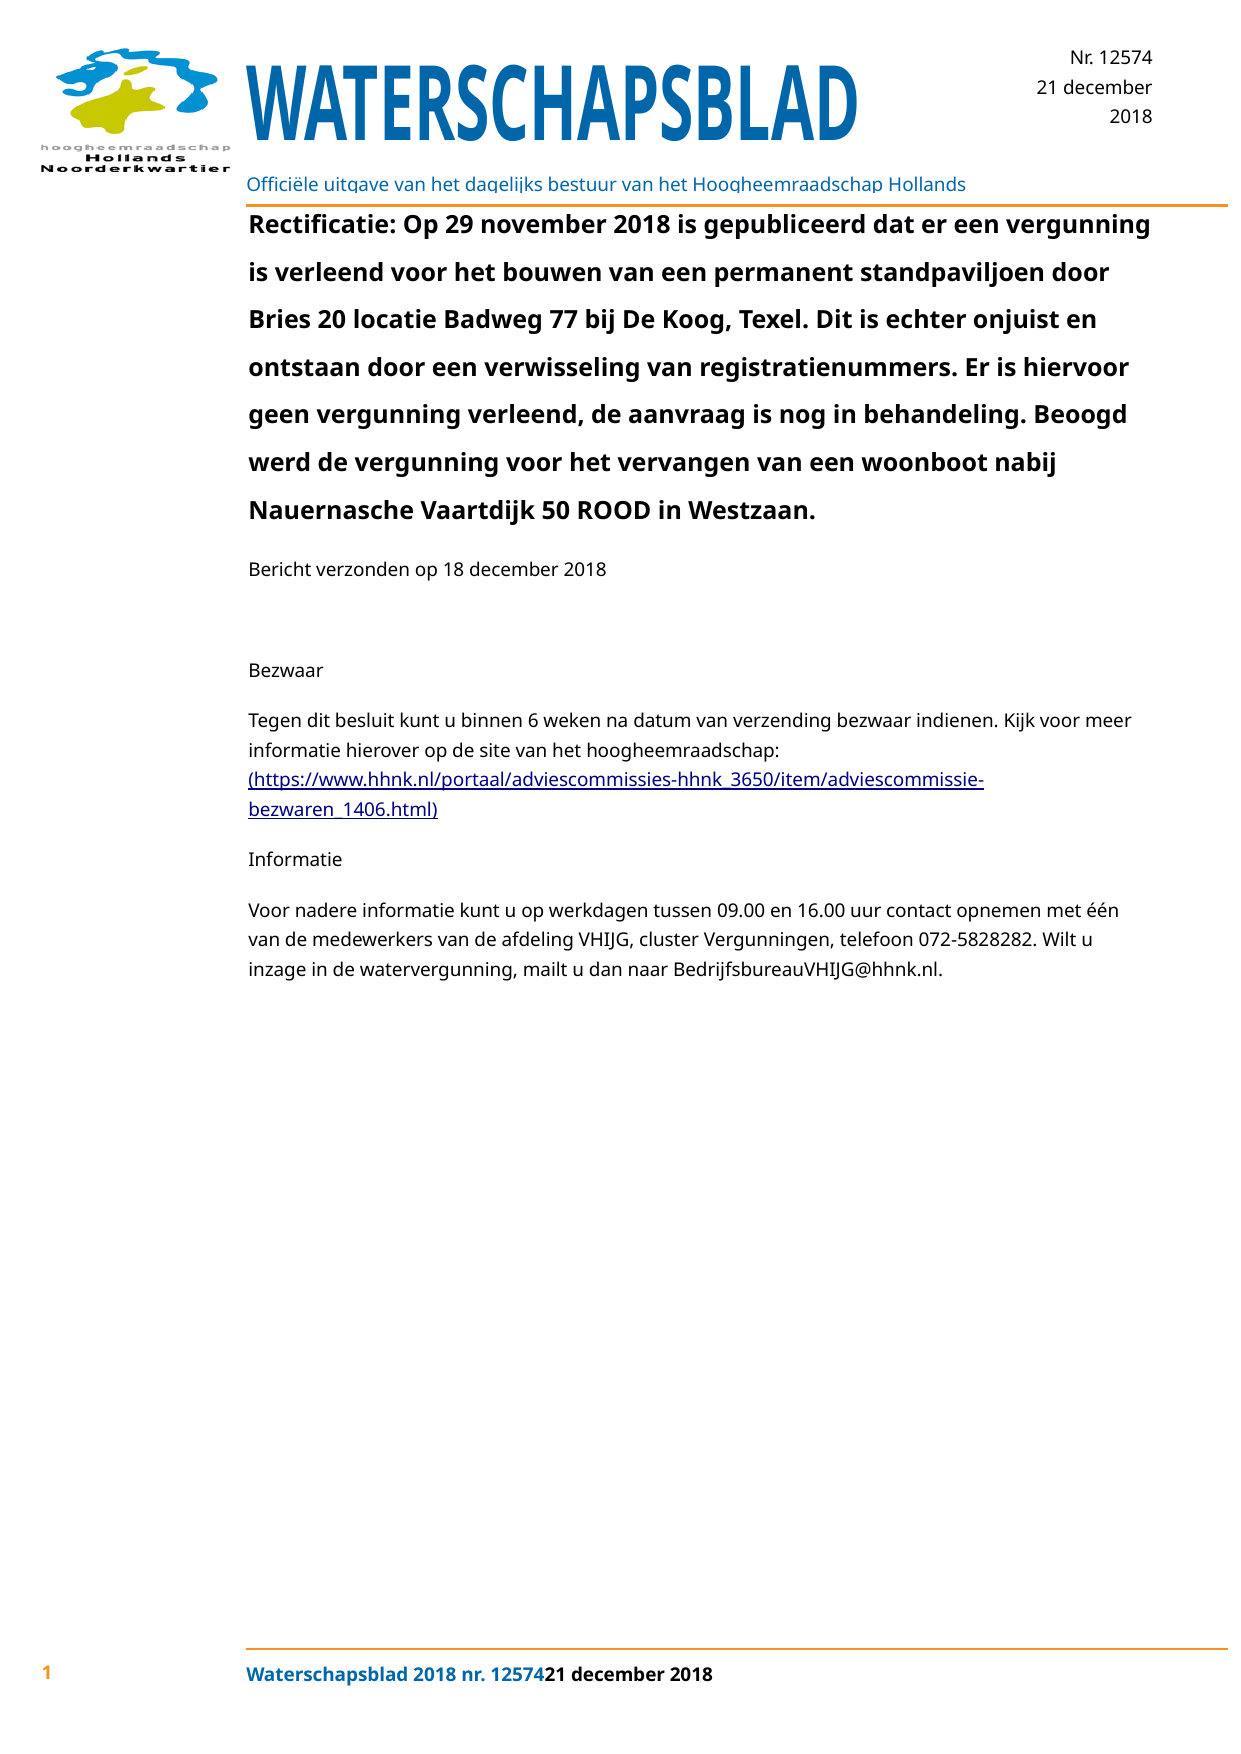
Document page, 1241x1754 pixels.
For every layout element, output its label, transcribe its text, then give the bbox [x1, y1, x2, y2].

text Tegen dit besluit kunt u binnen 6 weken na datum van verzending bezwaar indienen. Kijk voor meer informatie hierover op de site van het hoogheemraadschap: (https://www.hhnk.nl/portaal/adviescommissies-hhnk_3650/item/adviescommissie-bezwaren_1406.html) [248, 707, 1152, 822]
text Informatie [248, 846, 1152, 872]
text Voor nadere informatie kunt u op werkdagen tussen 09.00 en 16.00 uur contact opnemen met één van de medewerkers van de afdeling VHIJG, cluster Vergunningen, telefoon 072-5828282. Wilt u inzage in de watervergunning, mailt u dan naar BedrijfsbureauVHIJG@hhnk.nl. [248, 897, 1152, 982]
text Bericht verzonden op 18 december 2018 [248, 556, 1152, 582]
text Bezwaar [248, 657, 1152, 682]
picture [41, 47, 231, 172]
text Rectificatie: Op 29 november 2018 is gepubliceerd dat er een vergunning is verleend voor het bouwen van een permanent standpaviljoen door Bries 20 locatie Badweg 77 bij De Koog, Texel. Dit is echter onjuist en ontstaan door een verwisseling van registratienummers. Er is hiervoor geen vergunning verleend, de aanvraag is nog in behandeling. Beoogd werd de vergunning voor het vervangen van een woonboot nabij Nauernasche Vaartdijk 50 ROOD in Westzaan. [248, 207, 1152, 526]
